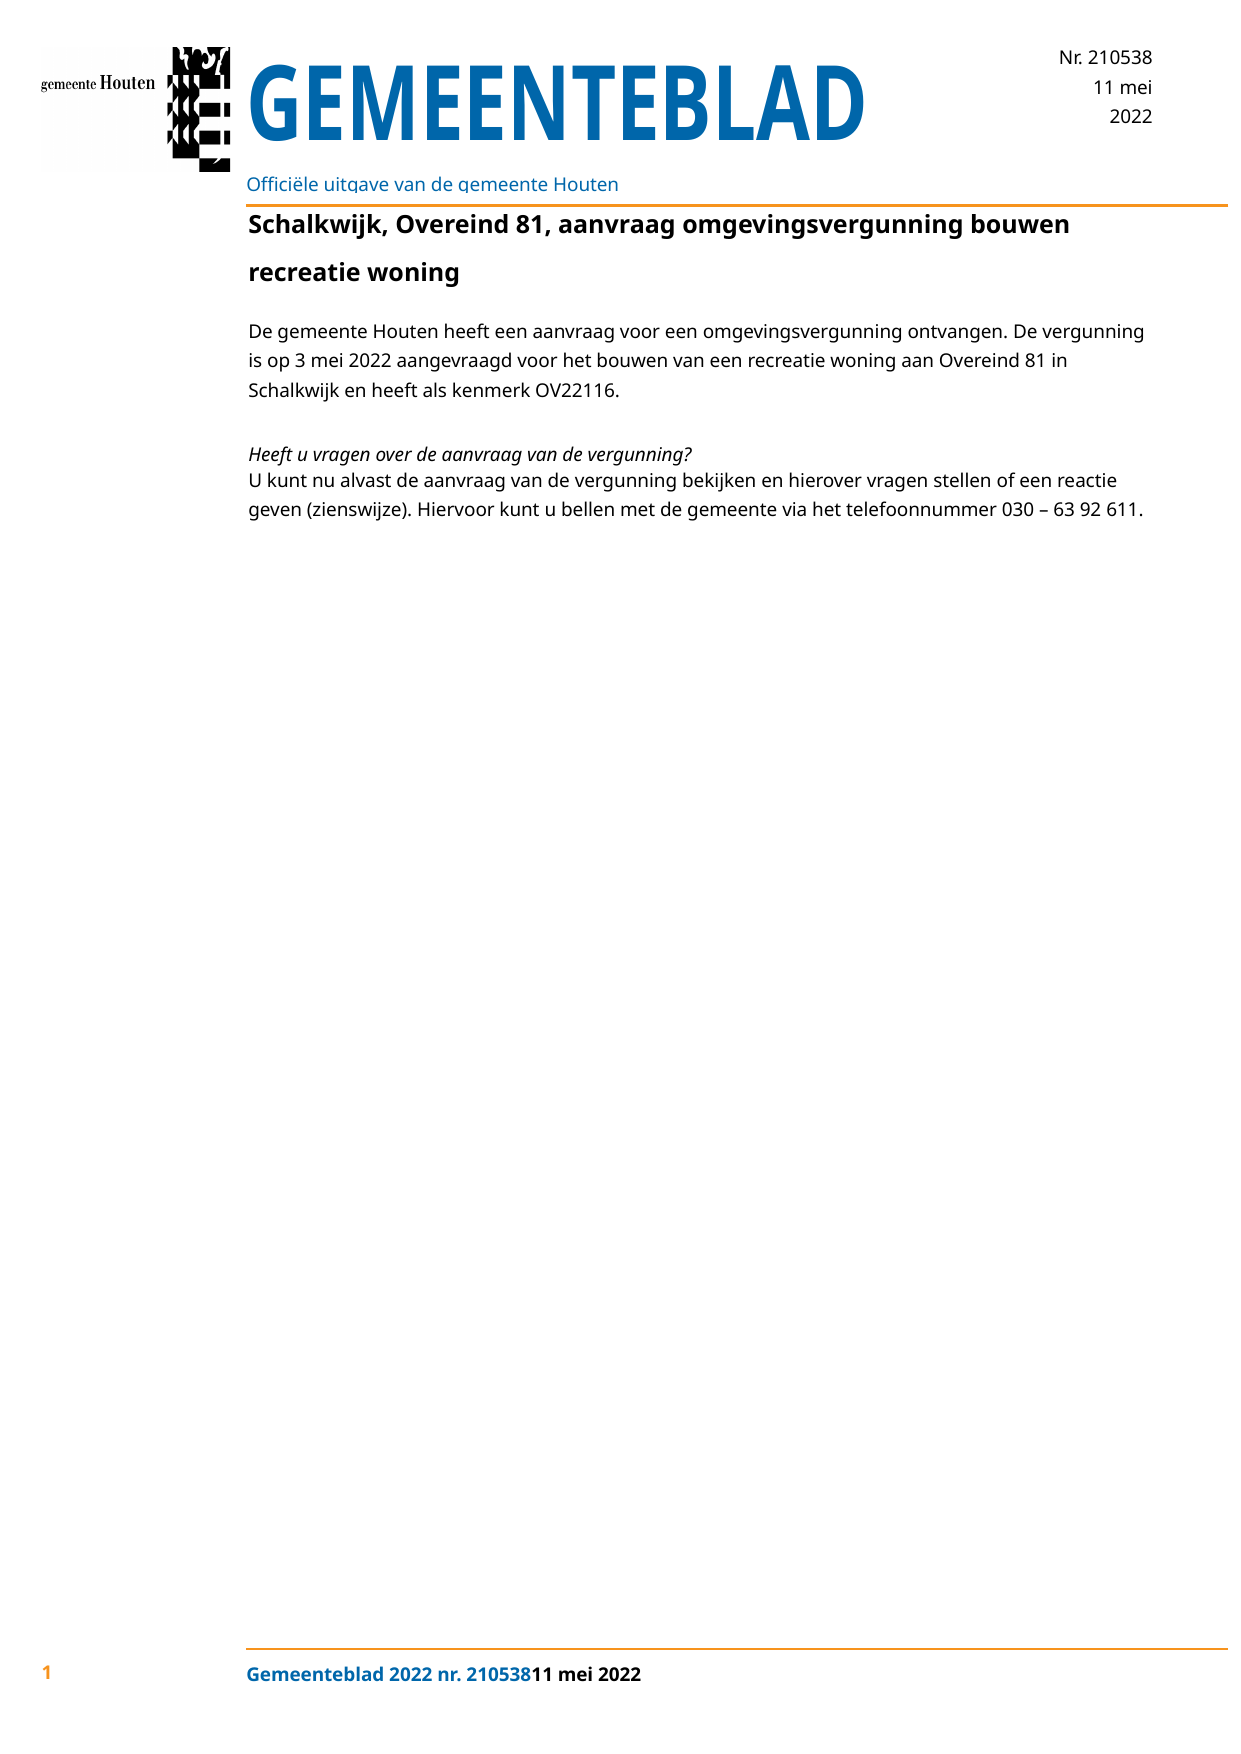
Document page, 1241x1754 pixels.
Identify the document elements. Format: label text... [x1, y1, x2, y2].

text U kunt nu alvast de aanvraag van de vergunning bekijken en hierover vragen stellen of een reactie geven (zienswijze). Hiervoor kunt u bellen met de gemeente via het telefoonnummer 030 – 63 92 611. [248, 467, 1152, 522]
text Schalkwijk, Overeind 81, aanvraag omgevingsvergunning bouwen recreatie woning [248, 207, 1152, 288]
picture [41, 47, 231, 172]
text De gemeente Houten heeft een aanvraag voor een omgevingsvergunning ontvangen. De vergunning is op 3 mei 2022 aangevraagd voor het bouwen van een recreatie woning aan Overeind 81 in Schalkwijk en heeft als kenmerk OV22116. [248, 318, 1152, 403]
text Heeft u vragen over de aanvraag van de vergunning? [248, 441, 1152, 467]
